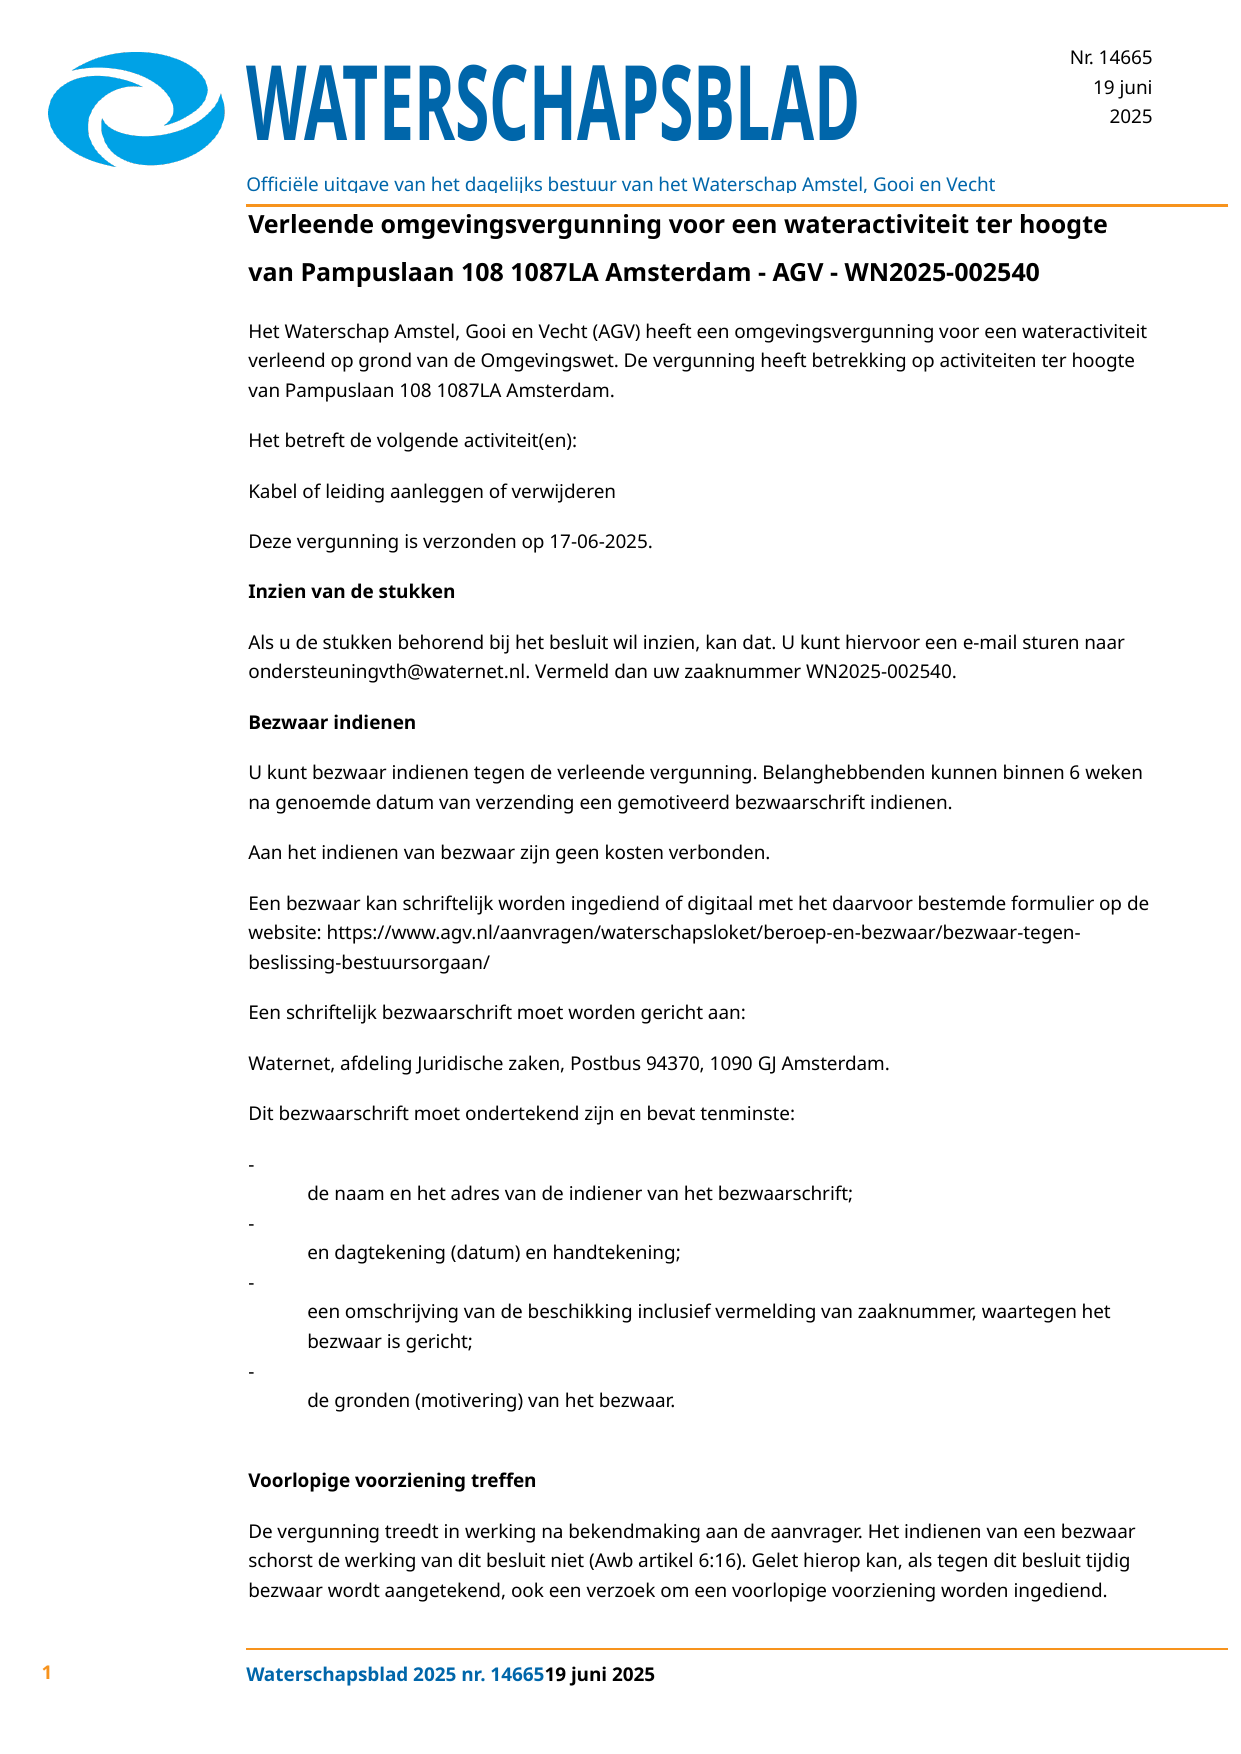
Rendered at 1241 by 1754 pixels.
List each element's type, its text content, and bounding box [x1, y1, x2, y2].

list en dagtekening (datum) en handtekening; [248, 1239, 1152, 1265]
text Het Waterschap Amstel, Gooi en Vecht (AGV) heeft een omgevingsvergunning voor een wateractiviteit verleend op grond van de Omgevingswet. De vergunning heeft betrekking op activiteiten ter hoogte van Pampuslaan 108 1087LA Amsterdam. [248, 318, 1152, 403]
text Inzien van de stukken [248, 579, 1152, 604]
text De vergunning treedt in werking na bekendmaking aan de aanvrager. Het indienen van een bezwaar schorst de werking van dit besluit niet (Awb artikel 6:16). Gelet hierop kan, als tegen dit besluit tijdig bezwaar wordt aangetekend, ook een verzoek om een voorlopige voorziening worden ingediend. [248, 1518, 1152, 1603]
text Dit bezwaarschrift moet ondertekend zijn en bevat tenminste: [248, 1100, 1152, 1126]
text Het betreft de volgende activiteit(en): [248, 427, 1152, 453]
text U kunt bezwaar indienen tegen de verleende vergunning. Belanghebbenden kunnen binnen 6 weken na genoemde datum van verzending een gemotiveerd bezwaarschrift indienen. [248, 759, 1152, 815]
list de naam en het adres van de indiener van het bezwaarschrift; [248, 1180, 1152, 1206]
text Bezwaar indienen [248, 709, 1152, 735]
text Voorlopige voorziening treffen [248, 1467, 1152, 1493]
picture [41, 47, 231, 172]
list een omschrijving van de beschikking inclusief vermelding van zaaknummer, waartegen het bezwaar is gericht; [248, 1299, 1152, 1354]
text Kabel of leiding aanleggen of verwijderen [248, 478, 1152, 504]
text Een bezwaar kan schriftelijk worden ingediend of digitaal met het daarvoor bestemde formulier op de website: https://www.agv.nl/aanvragen/waterschapsloket/beroep-en-bezwaar/bezwaar-tegen-beslissing-bestuursorgaan/ [248, 890, 1152, 975]
text Waternet, afdeling Juridische zaken, Postbus 94370, 1090 GJ Amsterdam. [248, 1050, 1152, 1076]
text Aan het indienen van bezwaar zijn geen kosten verbonden. [248, 839, 1152, 865]
text Een schriftelijk bezwaarschrift moet worden gericht aan: [248, 999, 1152, 1025]
text Als u de stukken behorend bij het besluit wil inzien, kan dat. U kunt hiervoor een e-mail sturen naar ondersteuningvth@waternet.nl. Vermeld dan uw zaaknummer WN2025-002540. [248, 629, 1152, 684]
list de gronden (motivering) van het bezwaar. [248, 1387, 1152, 1413]
text Deze vergunning is verzonden op 17-06-2025. [248, 528, 1152, 554]
text Verleende omgevingsvergunning voor een wateractiviteit ter hoogte van Pampuslaan 108 1087LA Amsterdam - AGV - WN2025-002540 [248, 207, 1152, 288]
